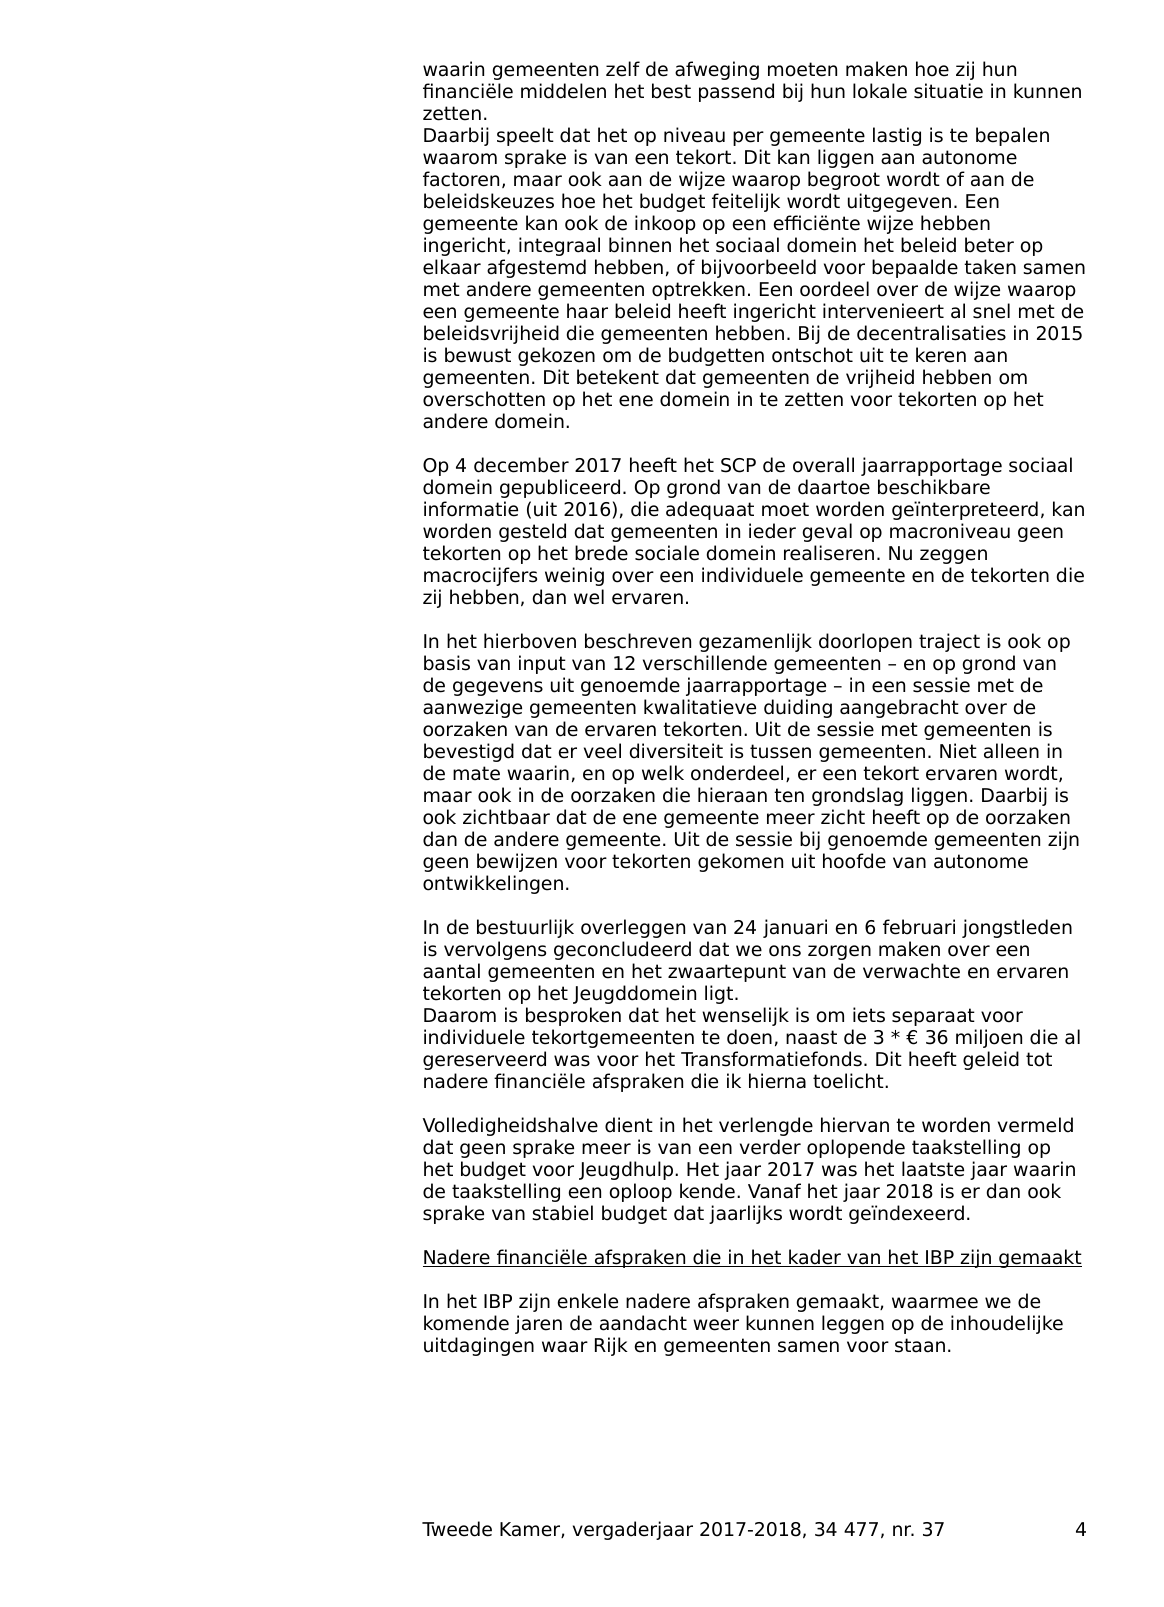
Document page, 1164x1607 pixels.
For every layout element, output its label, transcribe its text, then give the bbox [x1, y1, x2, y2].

text waarin gemeenten zelf de afweging moeten maken hoe zij hun financiële middelen het best passend bij hun lokale situatie in kunnen zetten. [422, 59, 1087, 125]
text Daarbij speelt dat het op niveau per gemeente lastig is te bepalen waarom sprake is van een tekort. Dit kan liggen aan autonome factoren, maar ook aan de wijze waarop begroot wordt of aan de beleidskeuzes hoe het budget feitelijk wordt uitgegeven. Een gemeente kan ook de inkoop op een efficiënte wijze hebben ingericht, integraal binnen het sociaal domein het beleid beter op elkaar afgestemd hebben, of bijvoorbeeld voor bepaalde taken samen met andere gemeenten optrekken. Een oordeel over de wijze waarop een gemeente haar beleid heeft ingericht intervenieert al snel met de beleidsvrijheid die gemeenten hebben. Bij de decentralisaties in 2015 is bewust gekozen om de budgetten ontschot uit te keren aan gemeenten. Dit betekent dat gemeenten de vrijheid hebben om overschotten op het ene domein in te zetten voor tekorten op het andere domein. [422, 125, 1087, 433]
subtitle Nadere financiële afspraken die in het kader van het IBP zijn gemaakt [422, 1247, 1087, 1269]
text In het hierboven beschreven gezamenlijk doorlopen traject is ook op basis van input van 12 verschillende gemeenten – en op grond van de gegevens uit genoemde jaarrapportage – in een sessie met de aanwezige gemeenten kwalitatieve duiding aangebracht over de oorzaken van de ervaren tekorten. Uit de sessie met gemeenten is bevestigd dat er veel diversiteit is tussen gemeenten. Niet alleen in de mate waarin, en op welk onderdeel, er een tekort ervaren wordt, maar ook in de oorzaken die hieraan ten grondslag liggen. Daarbij is ook zichtbaar dat de ene gemeente meer zicht heeft op de oorzaken dan de andere gemeente. Uit de sessie bij genoemde gemeenten zijn geen bewijzen voor tekorten gekomen uit hoofde van autonome ontwikkelingen. [422, 631, 1087, 895]
text Op 4 december 2017 heeft het SCP de overall jaarrapportage sociaal domein gepubliceerd. Op grond van de daartoe beschikbare informatie (uit 2016), die adequaat moet worden geïnterpreteerd, kan worden gesteld dat gemeenten in ieder geval op macroniveau geen tekorten op het brede sociale domein realiseren. Nu zeggen macrocijfers weinig over een individuele gemeente en de tekorten die zij hebben, dan wel ervaren. [422, 455, 1087, 609]
text In het IBP zijn enkele nadere afspraken gemaakt, waarmee we de komende jaren de aandacht weer kunnen leggen op de inhoudelijke uitdagingen waar Rijk en gemeenten samen voor staan. [422, 1291, 1087, 1357]
text In de bestuurlijk overleggen van 24 januari en 6 februari jongstleden is vervolgens geconcludeerd dat we ons zorgen maken over een aantal gemeenten en het zwaartepunt van de verwachte en ervaren tekorten op het Jeugddomein ligt. [422, 917, 1087, 1005]
text Volledigheidshalve dient in het verlengde hiervan te worden vermeld dat geen sprake meer is van een verder oplopende taakstelling op het budget voor Jeugdhulp. Het jaar 2017 was het laatste jaar waarin de taakstelling een oploop kende. Vanaf het jaar 2018 is er dan ook sprake van stabiel budget dat jaarlijks wordt geïndexeerd. [422, 1115, 1087, 1225]
text Daarom is besproken dat het wenselijk is om iets separaat voor individuele tekortgemeenten te doen, naast de 3 * € 36 miljoen die al gereserveerd was voor het Transformatiefonds. Dit heeft geleid tot nadere financiële afspraken die ik hierna toelicht. [422, 1005, 1087, 1093]
